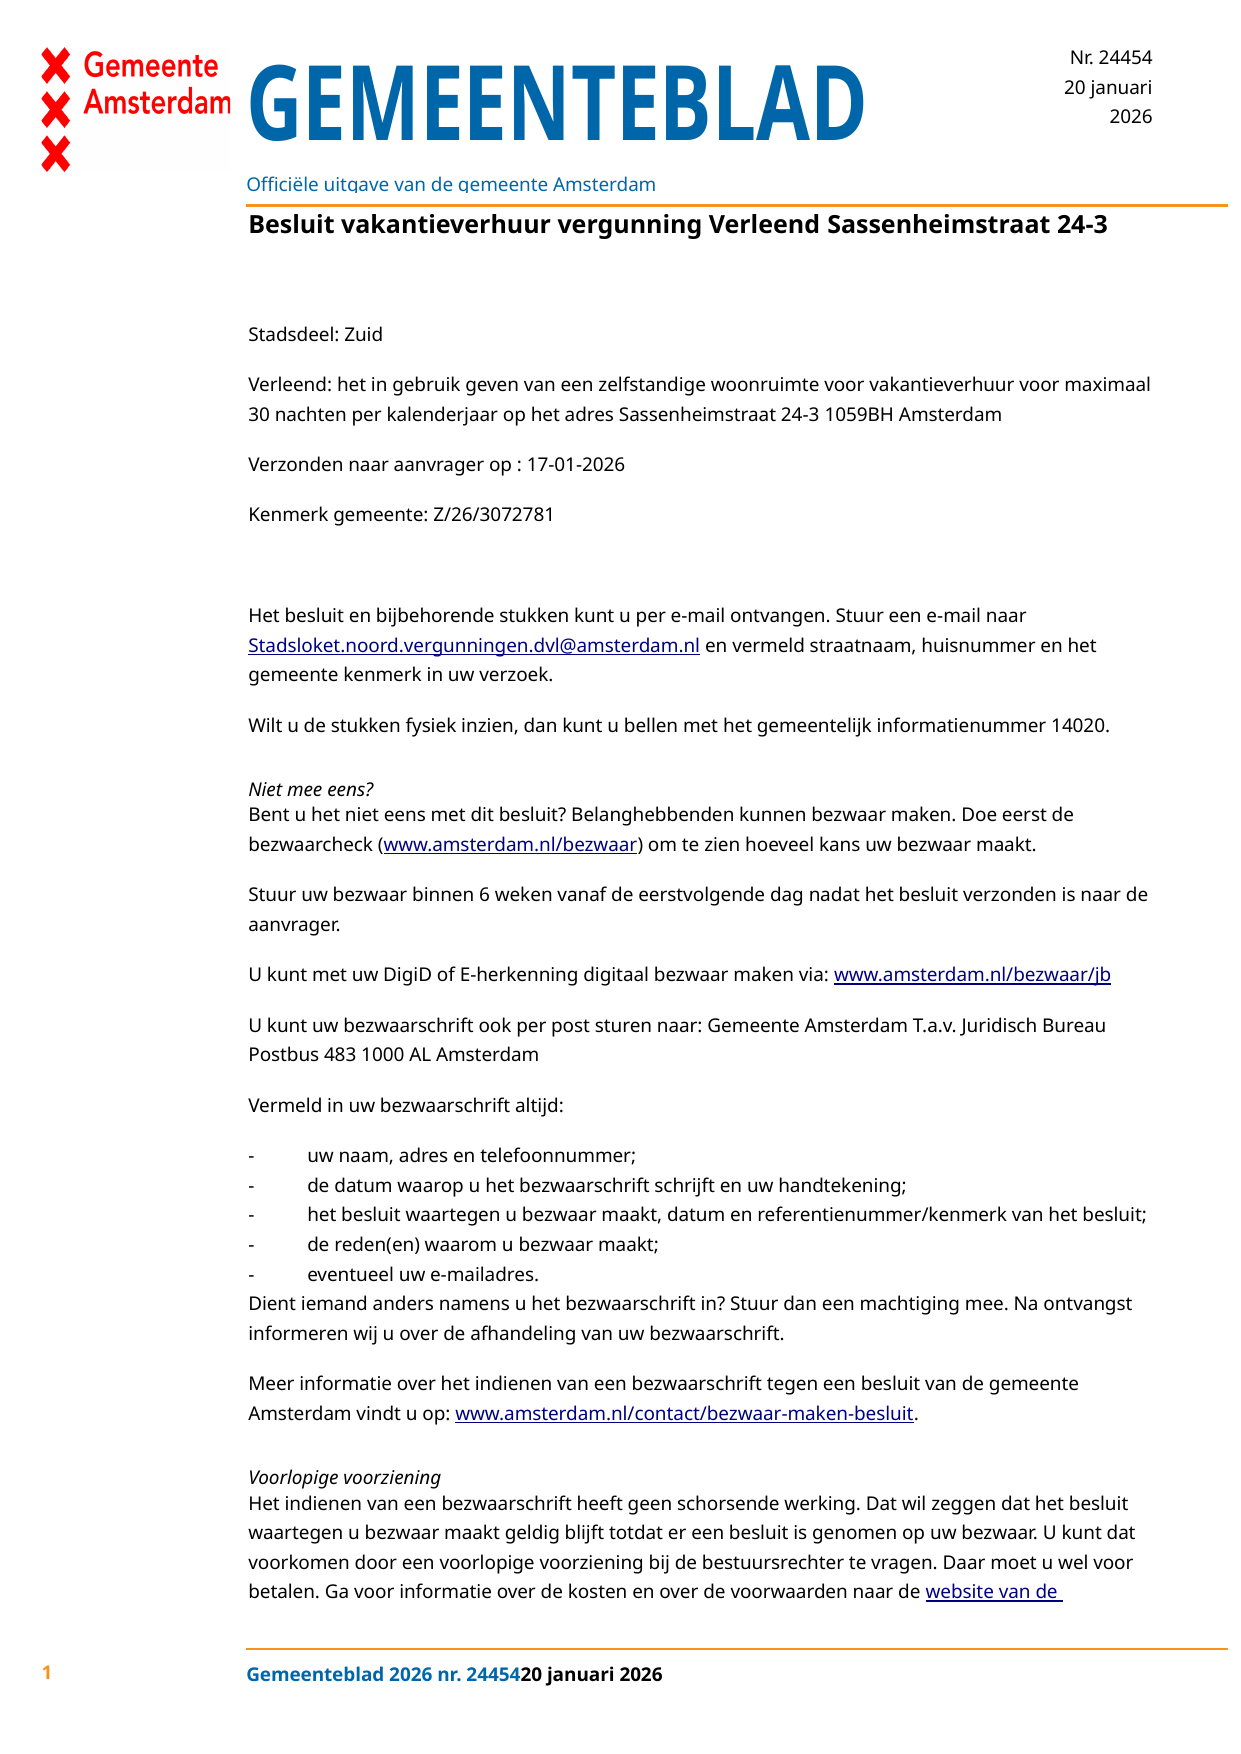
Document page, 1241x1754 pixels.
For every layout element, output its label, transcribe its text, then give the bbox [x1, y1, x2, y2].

picture [41, 47, 231, 172]
text Het indienen van een bezwaarschrift heeft geen schorsende werking. Dat wil zeggen dat het besluit waartegen u bezwaar maakt geldig blijft totdat er een besluit is genomen op uw bezwaar. U kunt dat voorkomen door een voorlopige voorziening bij de bestuursrechter te vragen. Daar moet u wel voor betalen. Ga voor informatie over de kosten en over de voorwaarden naar de website van de [248, 1490, 1152, 1604]
text Dient iemand anders namens u het bezwaarschrift in? Stuur dan een machtiging mee. Na ontvangst informeren wij u over de afhandeling van uw bezwaarschrift. [248, 1290, 1152, 1346]
text Stadsdeel: Zuid [248, 321, 1152, 346]
list de reden(en) waarom u bezwaar maakt; [248, 1231, 1152, 1257]
text Verleend: het in gebruik geven van een zelfstandige woonruimte voor vakantieverhuur voor maximaal 30 nachten per kalenderjaar op het adres Sassenheimstraat 24-3 1059BH Amsterdam [248, 371, 1152, 426]
text Bent u het niet eens met dit besluit? Belanghebbenden kunnen bezwaar maken. Doe eerst de bezwaarcheck (www.amsterdam.nl/bezwaar) om te zien hoeveel kans uw bezwaar maakt. [248, 802, 1152, 857]
text Vermeld in uw bezwaarschrift altijd: [248, 1092, 1152, 1118]
list eventueel uw e-mailadres. [248, 1261, 1152, 1287]
text Verzonden naar aanvrager op : 17-01-2026 [248, 451, 1152, 477]
text Voorlopige voorziening [248, 1464, 1152, 1490]
text Meer informatie over het indienen van een bezwaarschrift tegen een besluit van de gemeente Amsterdam vindt u op: www.amsterdam.nl/contact/bezwaar-maken-besluit. [248, 1370, 1152, 1426]
text Het besluit en bijbehorende stukken kunt u per e-mail ontvangen. Stuur een e-mail naar Stadsloket.noord.vergunningen.dvl@amsterdam.nl en vermeld straatnaam, huisnummer en het gemeente kenmerk in uw verzoek. [248, 602, 1152, 687]
list de datum waarop u het bezwaarschrift schrijft en uw handtekening; [248, 1172, 1152, 1198]
list uw naam, adres en telefoonnummer; [248, 1142, 1152, 1168]
text Besluit vakantieverhuur vergunning Verleend Sassenheimstraat 24-3 [248, 207, 1152, 241]
text U kunt uw bezwaarschrift ook per post sturen naar: Gemeente Amsterdam T.a.v. Juridisch Bureau Postbus 483 1000 AL Amsterdam [248, 1012, 1152, 1067]
text Wilt u de stukken fysiek inzien, dan kunt u bellen met het gemeentelijk informatienummer 14020. [248, 712, 1152, 738]
list het besluit waartegen u bezwaar maakt, datum en referentienummer/kenmerk van het besluit; [248, 1202, 1152, 1227]
text Niet mee eens? [248, 776, 1152, 802]
text Stuur uw bezwaar binnen 6 weken vanaf de eerstvolgende dag nadat het besluit verzonden is naar de aanvrager. [248, 882, 1152, 937]
text Kenmerk gemeente: Z/26/3072781 [248, 502, 1152, 527]
text U kunt met uw DigiD of E-herkenning digitaal bezwaar maken via: www.amsterdam.nl/bezwaar/jb [248, 962, 1152, 987]
